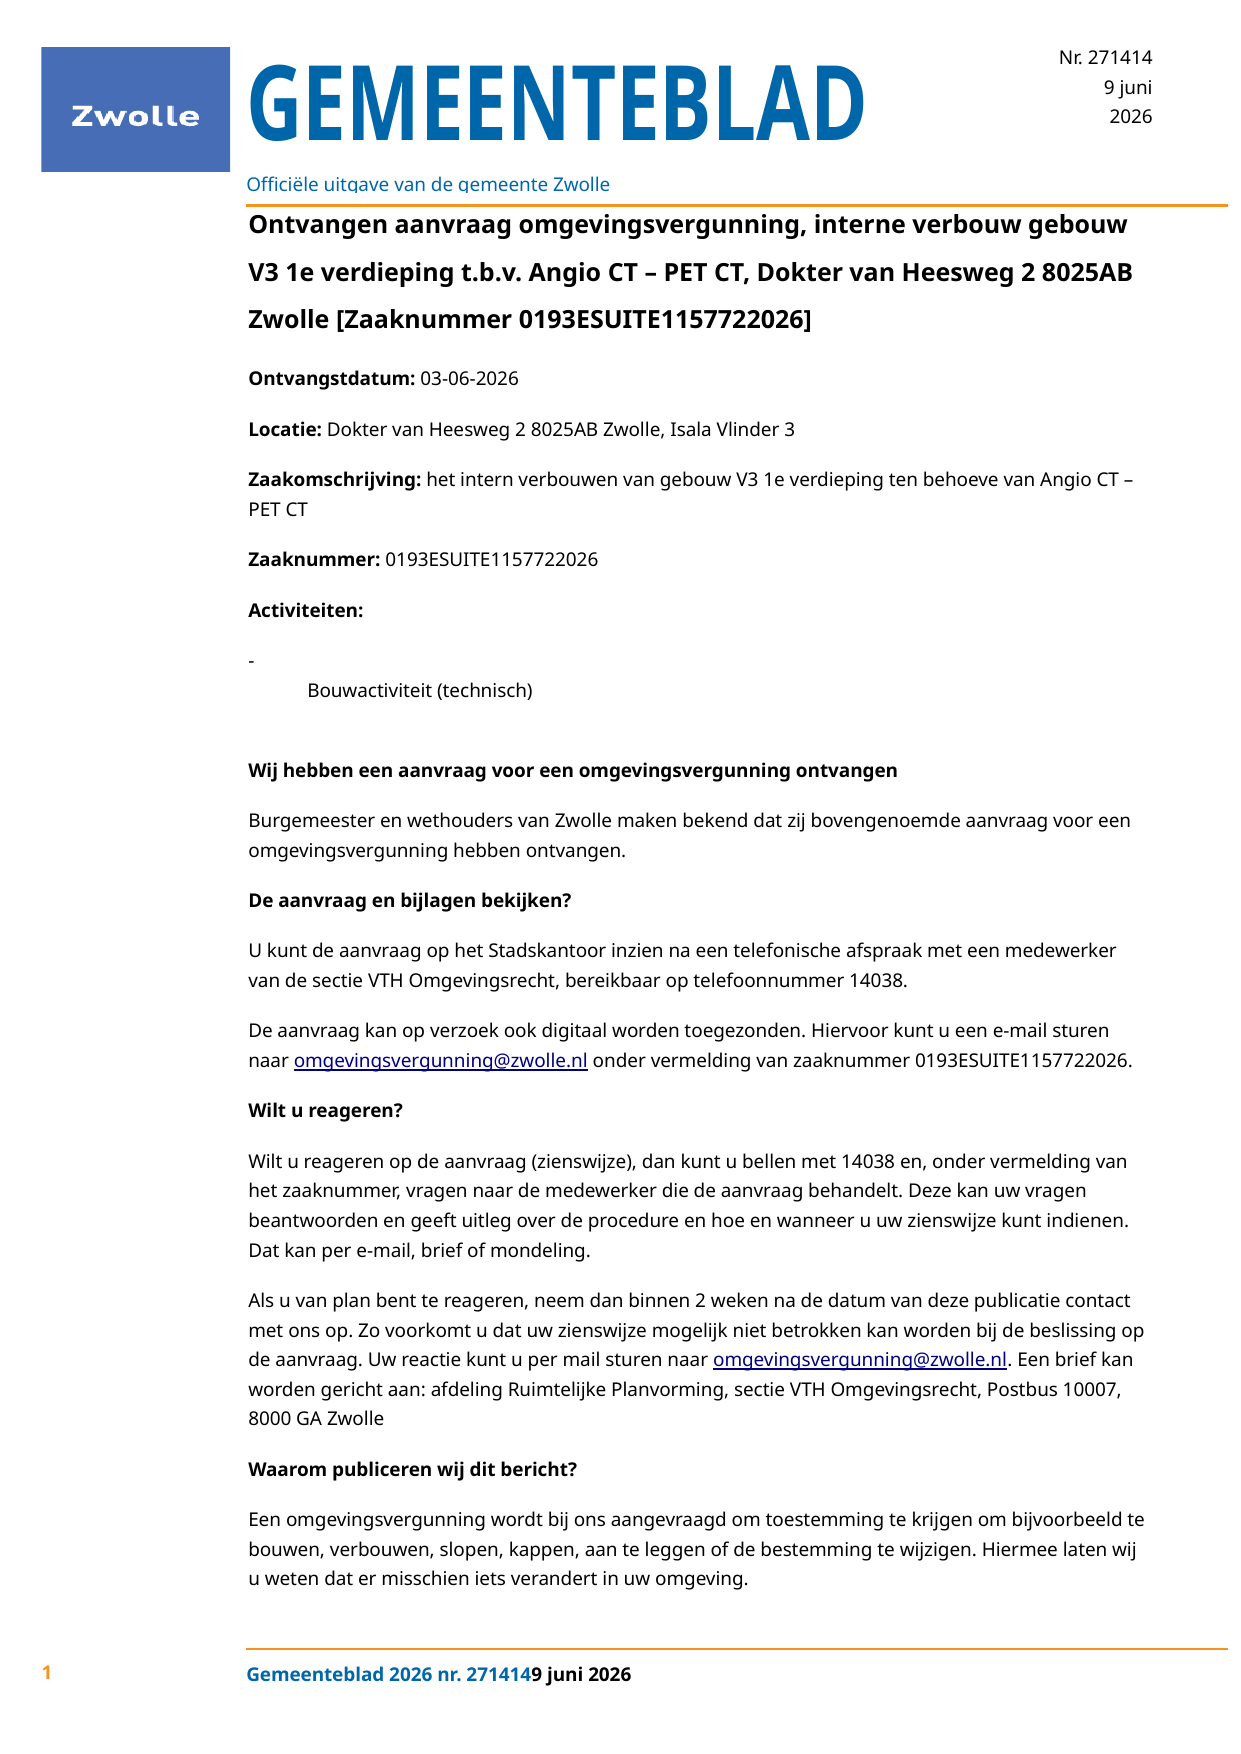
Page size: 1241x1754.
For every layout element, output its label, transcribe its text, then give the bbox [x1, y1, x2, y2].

text Ontvangen aanvraag omgevingsvergunning, interne verbouw gebouw V3 1e verdieping t.b.v. Angio CT – PET CT, Dokter van Heesweg 2 8025AB Zwolle [Zaaknummer 0193ESUITE1157722026] [248, 207, 1152, 336]
list Bouwactiviteit (technisch) [248, 677, 1152, 702]
text Zaakomschrijving: het intern verbouwen van gebouw V3 1e verdieping ten behoeve van Angio CT – PET CT [248, 466, 1152, 522]
text Een omgevingsvergunning wordt bij ons aangevraagd om toestemming te krijgen om bijvoorbeeld te bouwen, verbouwen, slopen, kappen, aan te leggen of de bestemming te wijzigen. Hiermee laten wij u weten dat er misschien iets verandert in uw omgeving. [248, 1506, 1152, 1591]
text Zaaknummer: 0193ESUITE1157722026 [248, 546, 1152, 572]
text Wilt u reageren op de aanvraag (zienswijze), dan kunt u bellen met 14038 en, onder vermelding van het zaaknummer, vragen naar de medewerker die de aanvraag behandelt. Deze kan uw vragen beantwoorden en geeft uitleg over de procedure en hoe en wanneer u uw zienswijze kunt indienen. Dat kan per e-mail, brief of mondeling. [248, 1148, 1152, 1262]
text De aanvraag kan op verzoek ook digitaal worden toegezonden. Hiervoor kunt u een e-mail sturen naar omgevingsvergunning@zwolle.nl onder vermelding van zaaknummer 0193ESUITE1157722026. [248, 1018, 1152, 1073]
text U kunt de aanvraag op het Stadskantoor inzien na een telefonische afspraak met een medewerker van de sectie VTH Omgevingsrecht, bereikbaar op telefoonnummer 14038. [248, 938, 1152, 993]
text Waarom publiceren wij dit bericht? [248, 1456, 1152, 1482]
text De aanvraag en bijlagen bekijken? [248, 887, 1152, 913]
picture [41, 47, 231, 172]
text Burgemeester en wethouders van Zwolle maken bekend dat zij bovengenoemde aanvraag voor een omgevingsvergunning hebben ontvangen. [248, 807, 1152, 862]
text Als u van plan bent te reageren, neem dan binnen 2 weken na de datum van deze publicatie contact met ons op. Zo voorkomt u dat uw zienswijze mogelijk niet betrokken kan worden bij de beslissing op de aanvraag. Uw reactie kunt u per mail sturen naar omgevingsvergunning@zwolle.nl. Een brief kan worden gericht aan: afdeling Ruimtelijke Planvorming, sectie VTH Omgevingsrecht, Postbus 10007, 8000 GA Zwolle [248, 1287, 1152, 1431]
text Wij hebben een aanvraag voor een omgevingsvergunning ontvangen [248, 757, 1152, 782]
text Wilt u reageren? [248, 1098, 1152, 1123]
text Locatie: Dokter van Heesweg 2 8025AB Zwolle, Isala Vlinder 3 [248, 416, 1152, 442]
text Ontvangstdatum: 03-06-2026 [248, 366, 1152, 391]
text Activiteiten: [248, 597, 1152, 622]
